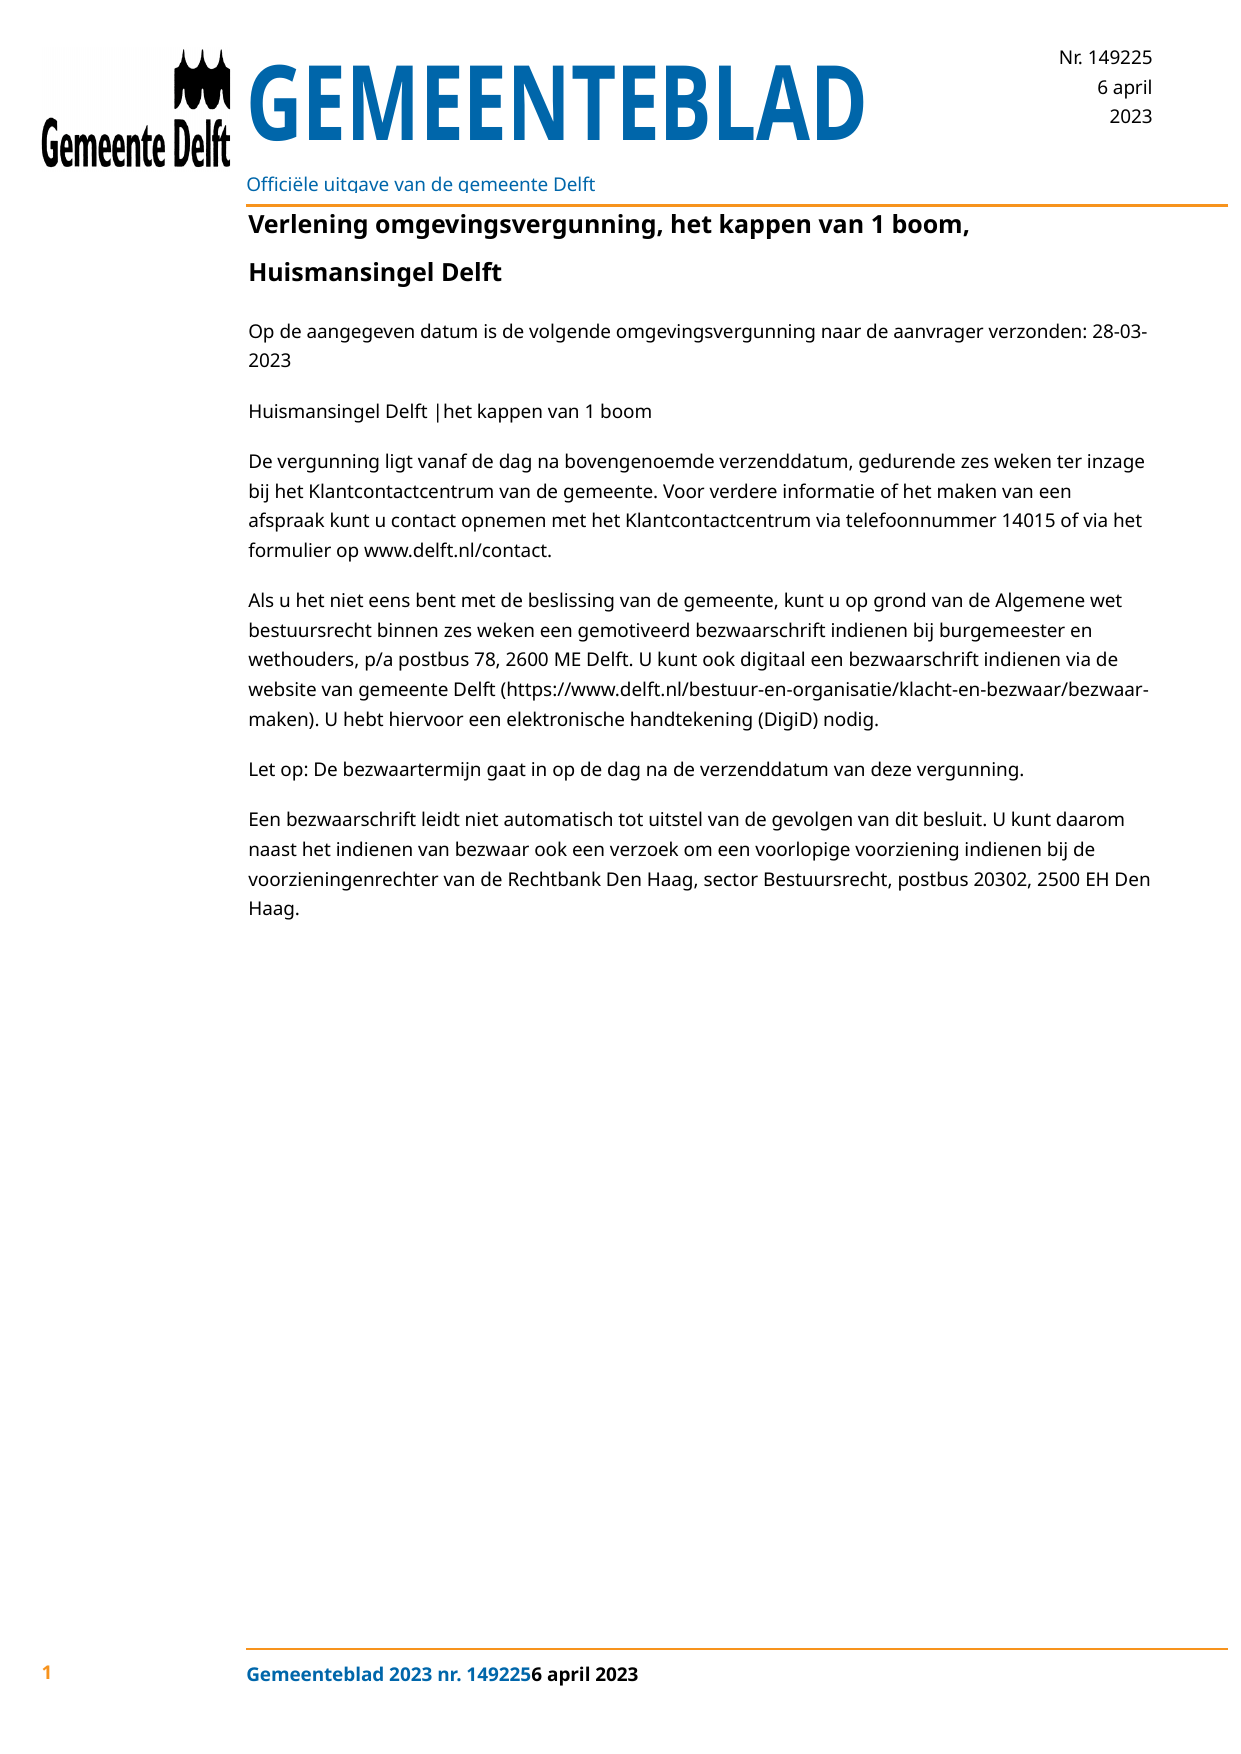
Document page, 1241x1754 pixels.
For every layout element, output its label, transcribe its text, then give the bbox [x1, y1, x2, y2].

text Let op: De bezwaartermijn gaat in op de dag na de verzenddatum van deze vergunning. [248, 756, 1152, 782]
picture [41, 47, 231, 172]
text Verlening omgevingsvergunning, het kappen van 1 boom, Huismansingel Delft [248, 207, 1152, 288]
text Een bezwaarschrift leidt niet automatisch tot uitstel van de gevolgen van dit besluit. U kunt daarom naast het indienen van bezwaar ook een verzoek om een voorlopige voorziening indienen bij de voorzieningenrechter van de Rechtbank Den Haag, sector Bestuursrecht, postbus 20302, 2500 EH Den Haag. [248, 807, 1152, 921]
text Als u het niet eens bent met de beslissing van de gemeente, kunt u op grond van de Algemene wet bestuursrecht binnen zes weken een gemotiveerd bezwaarschrift indienen bij burgemeester en wethouders, p/a postbus 78, 2600 ME Delft. U kunt ook digitaal een bezwaarschrift indienen via de website van gemeente Delft (https://www.delft.nl/bestuur-en-organisatie/klacht-en-bezwaar/bezwaar-maken). U hebt hiervoor een elektronische handtekening (DigiD) nodig. [248, 587, 1152, 732]
text Huismansingel Delft |het kappen van 1 boom [248, 398, 1152, 424]
text Op de aangegeven datum is de volgende omgevingsvergunning naar de aanvrager verzonden: 28-03-2023 [248, 318, 1152, 373]
text De vergunning ligt vanaf de dag na bovengenoemde verzenddatum, gedurende zes weken ter inzage bij het Klantcontactcentrum van de gemeente. Voor verdere informatie of het maken van een afspraak kunt u contact opnemen met het Klantcontactcentrum via telefoonnummer 14015 of via het formulier op www.delft.nl/contact. [248, 448, 1152, 563]
